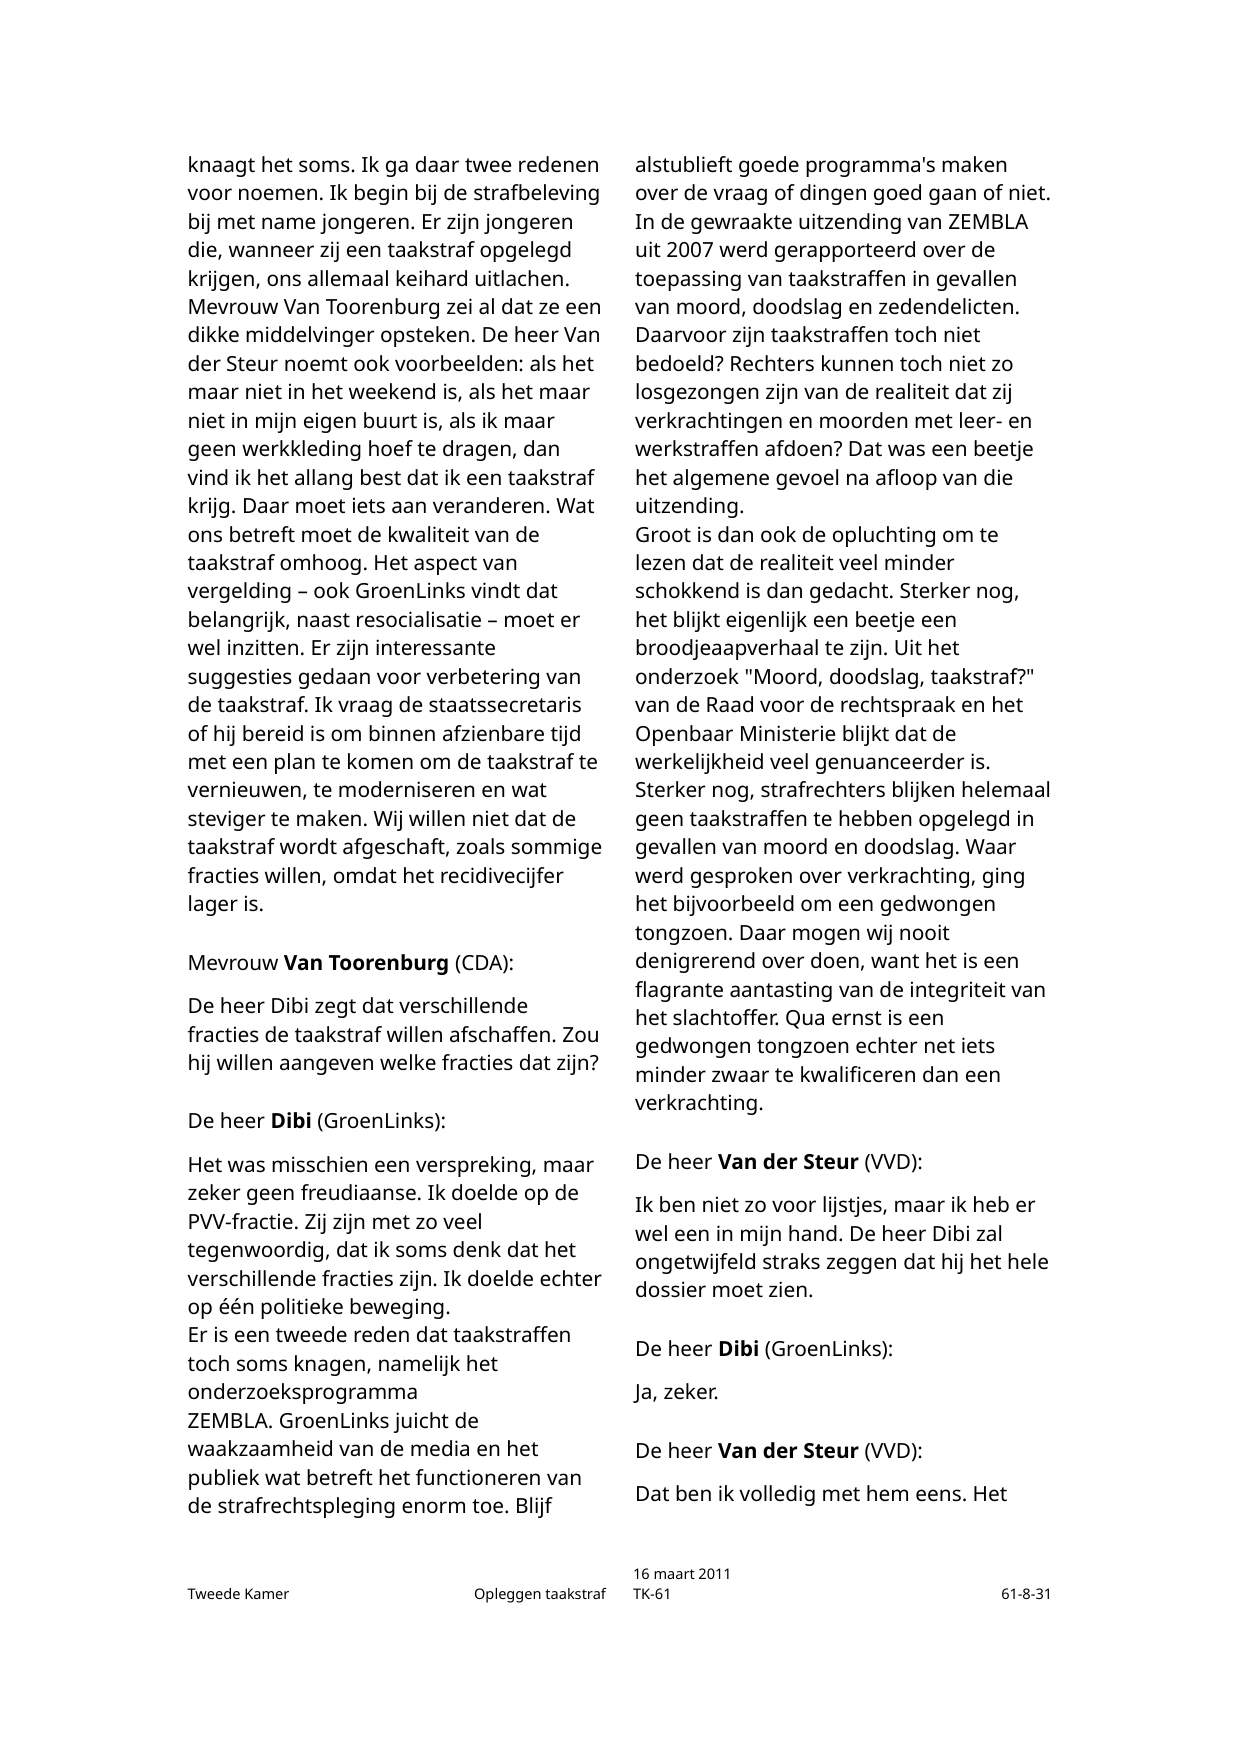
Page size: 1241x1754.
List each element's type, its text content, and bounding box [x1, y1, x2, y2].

text De heer Dibi (GroenLinks): [635, 1334, 1053, 1362]
text De heer Van der Steur (VVD): [635, 1147, 1053, 1175]
text Mevrouw Van Toorenburg (CDA): [187, 948, 605, 976]
text Het was misschien een verspreking, maar zeker geen freudiaanse. Ik doelde op de PVV-fractie. Zij zijn met zo veel tegenwoordig, dat ik soms denk dat het verschillende fracties zijn. Ik doelde echter op één politieke beweging. [187, 1150, 605, 1321]
text Ik ben niet zo voor lijstjes, maar ik heb er wel een in mijn hand. De heer Dibi zal ongetwijfeld straks zeggen dat hij het hele dossier moet zien. [635, 1190, 1053, 1304]
text Ja, zeker. [635, 1377, 1053, 1406]
text De heer Dibi (GroenLinks): [187, 1107, 605, 1135]
text Groot is dan ook de opluchting om te lezen dat de realiteit veel minder schokkend is dan gedacht. Sterker nog, het blijkt eigenlijk een beetje een broodjeaapverhaal te zijn. Uit het onderzoek "Moord, doodslag, taakstraf?" van de Raad voor de rechtspraak en het Openbaar Ministerie blijkt dat de werkelijkheid veel genuanceerder is. Sterker nog, strafrechters blijken helemaal geen taakstraffen te hebben opgelegd in gevallen van moord en doodslag. Waar werd gesproken over verkrachting, ging het bijvoorbeeld om een gedwongen tongzoen. Daar mogen wij nooit denigrerend over doen, want het is een flagrante aantasting van de integriteit van het slachtoffer. Qua ernst is een gedwongen tongzoen echter net iets minder zwaar te kwalificeren dan een verkrachting. [635, 520, 1053, 1117]
text De heer Van der Steur (VVD): [635, 1436, 1053, 1464]
text Er is een tweede reden dat taakstraffen toch soms knagen, namelijk het onderzoeksprogramma ZEMBLA. GroenLinks juicht de waakzaamheid van de media en het publiek wat betreft het functioneren van de strafrechtspleging enorm toe. Blijf [187, 1321, 605, 1520]
text alstublieft goede programma's maken over de vraag of dingen goed gaan of niet. In de gewraakte uitzending van ZEMBLA uit 2007 werd gerapporteerd over de toepassing van taakstraffen in gevallen van moord, doodslag en zedendelicten. Daarvoor zijn taakstraffen toch niet bedoeld? Rechters kunnen toch niet zo losgezongen zijn van de realiteit dat zij verkrachtingen en moorden met leer- en werkstraffen afdoen? Dat was een beetje het algemene gevoel na afloop van die uitzending. [635, 150, 1053, 520]
text Dat ben ik volledig met hem eens. Het [635, 1479, 1053, 1508]
text knaagt het soms. Ik ga daar twee redenen voor noemen. Ik begin bij de strafbeleving bij met name jongeren. Er zijn jongeren die, wanneer zij een taakstraf opgelegd krijgen, ons allemaal keihard uitlachen. Mevrouw Van Toorenburg zei al dat ze een dikke middelvinger opsteken. De heer Van der Steur noemt ook voorbeelden: als het maar niet in het weekend is, als het maar niet in mijn eigen buurt is, als ik maar geen werkkleding hoef te dragen, dan vind ik het allang best dat ik een taakstraf krijg. Daar moet iets aan veranderen. Wat ons betreft moet de kwaliteit van de taakstraf omhoog. Het aspect van vergelding – ook GroenLinks vindt dat belangrijk, naast resocialisatie – moet er wel inzitten. Er zijn interessante suggesties gedaan voor verbetering van de taakstraf. Ik vraag de staatssecretaris of hij bereid is om binnen afzienbare tijd met een plan te komen om de taakstraf te vernieuwen, te moderniseren en wat steviger te maken. Wij willen niet dat de taakstraf wordt afgeschaft, zoals sommige fracties willen, omdat het recidivecijfer lager is. [187, 150, 605, 918]
text De heer Dibi zegt dat verschillende fracties de taakstraf willen afschaffen. Zou hij willen aangeven welke fracties dat zijn? [187, 991, 605, 1077]
